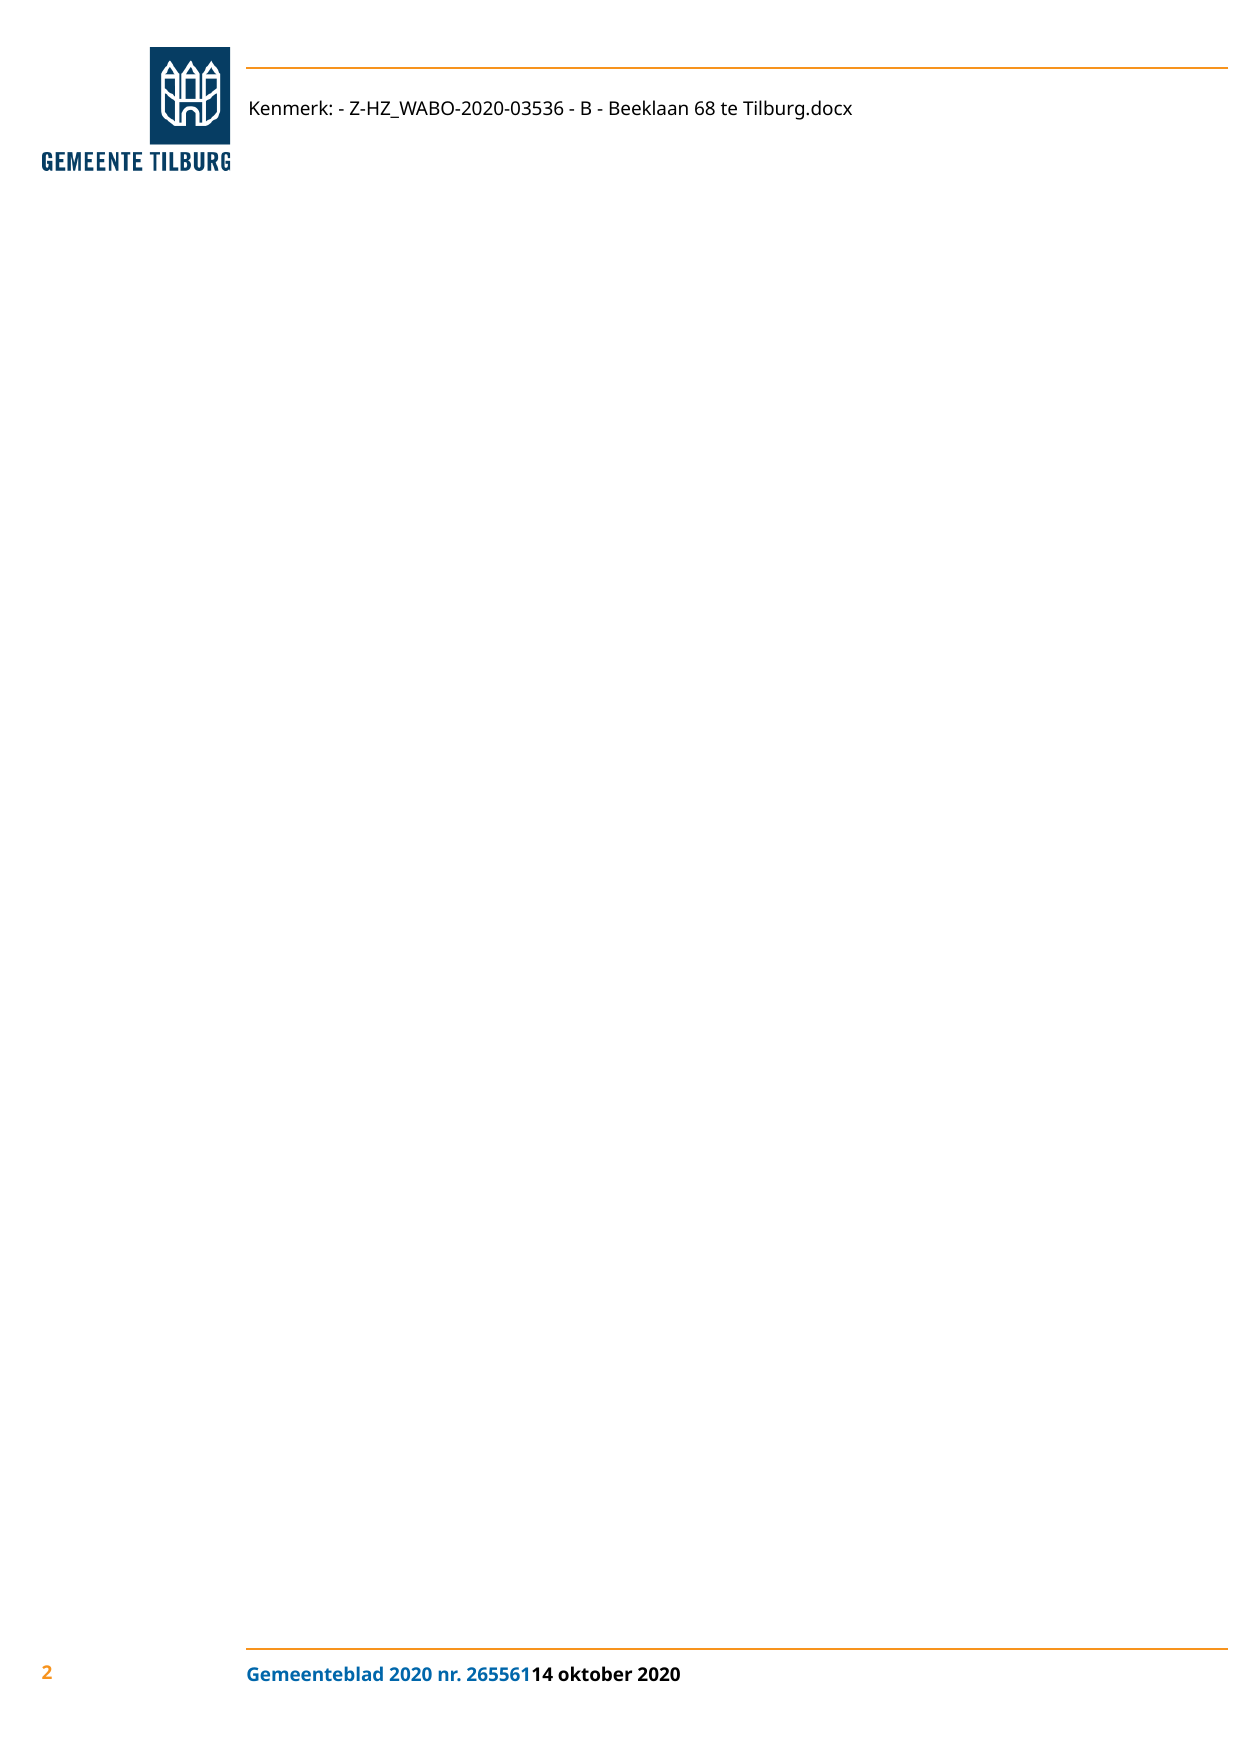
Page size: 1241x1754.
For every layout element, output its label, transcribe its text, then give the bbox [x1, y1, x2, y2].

picture [41, 47, 231, 172]
text Kenmerk: - Z-HZ_WABO-2020-03536 - B - Beeklaan 68 te Tilburg.docx [248, 95, 1152, 121]
